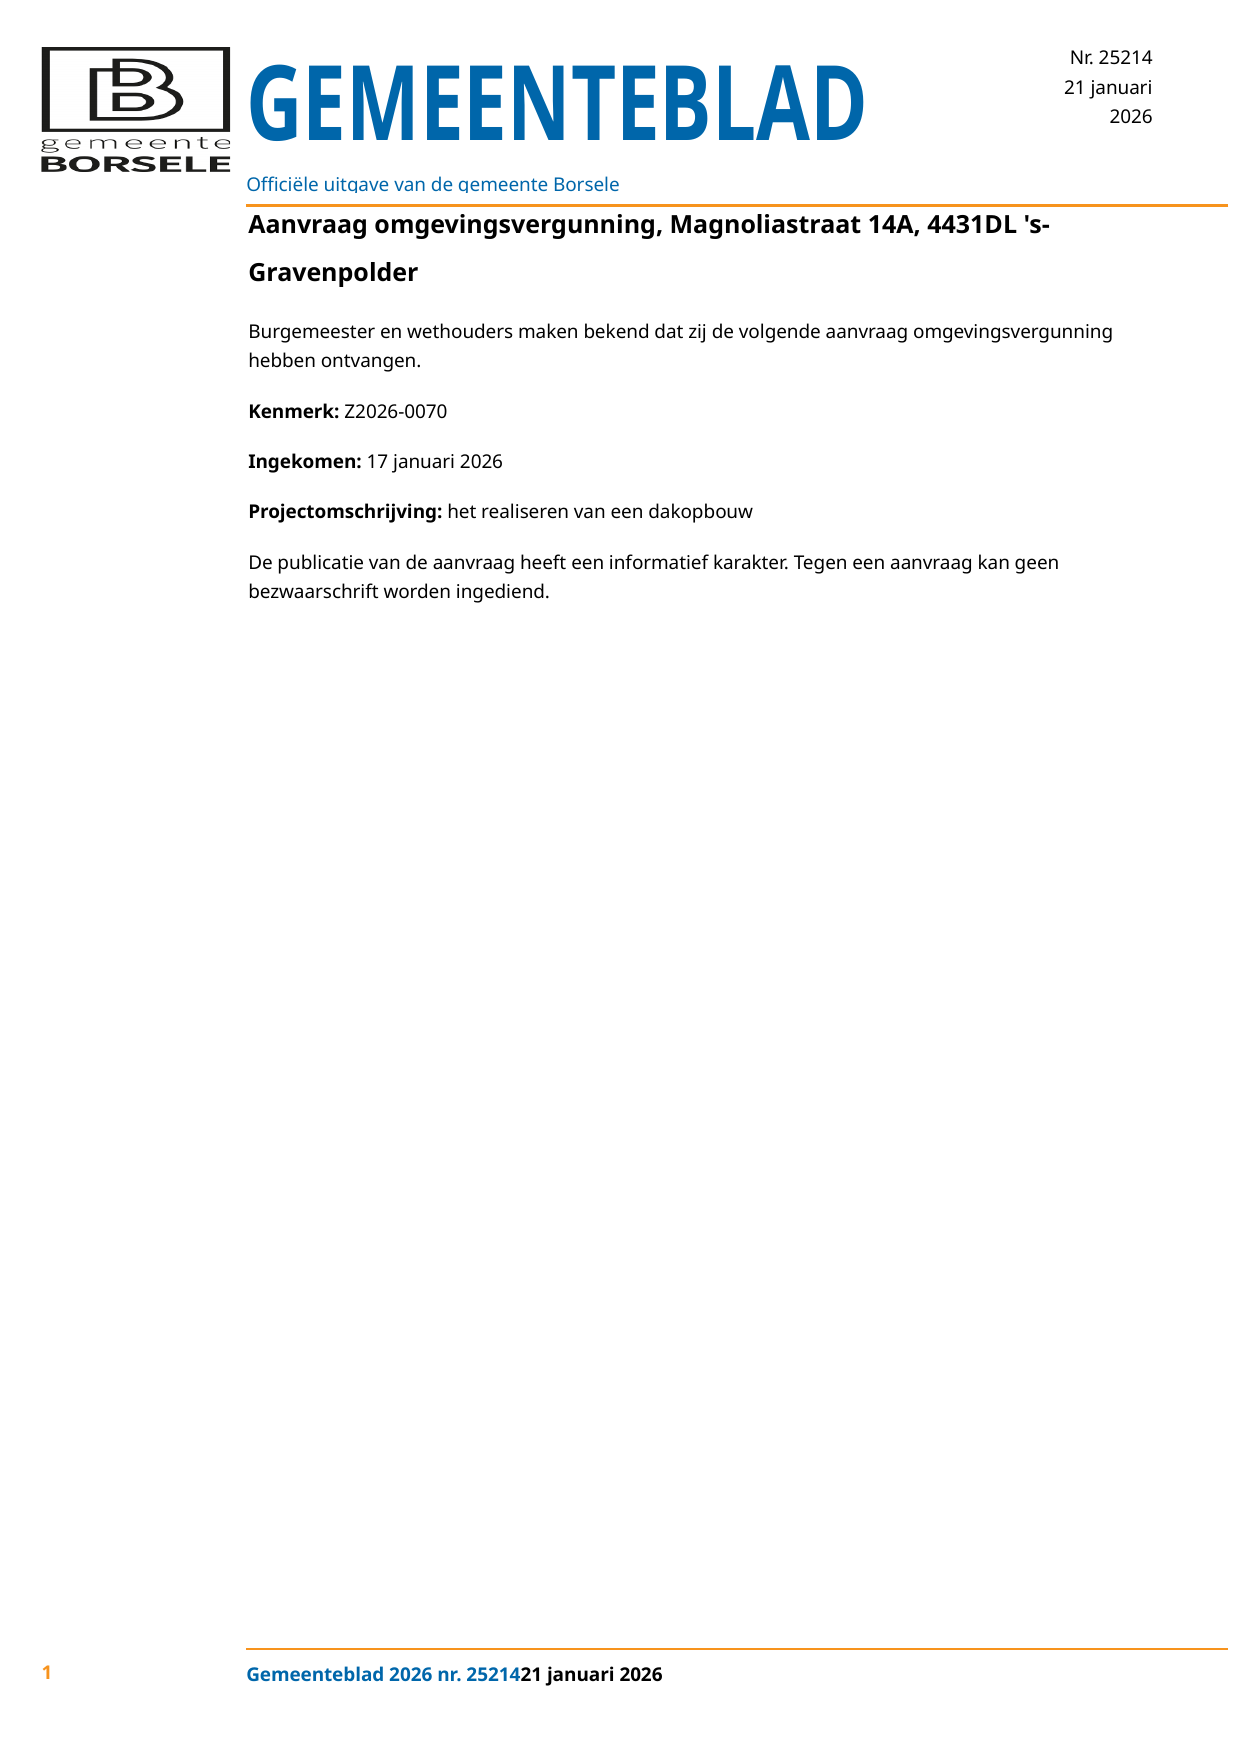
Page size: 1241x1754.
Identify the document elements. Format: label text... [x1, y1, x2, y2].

text Ingekomen: 17 januari 2026 [248, 448, 1152, 474]
text Projectomschrijving: het realiseren van een dakopbouw [248, 499, 1152, 524]
picture [41, 47, 231, 172]
text Kenmerk: Z2026-0070 [248, 398, 1152, 424]
text Aanvraag omgevingsvergunning, Magnoliastraat 14A, 4431DL 's-Gravenpolder [248, 207, 1152, 288]
text De publicatie van de aanvraag heeft een informatief karakter. Tegen een aanvraag kan geen bezwaarschrift worden ingediend. [248, 549, 1152, 604]
text Burgemeester en wethouders maken bekend dat zij de volgende aanvraag omgevingsvergunning hebben ontvangen. [248, 318, 1152, 373]
